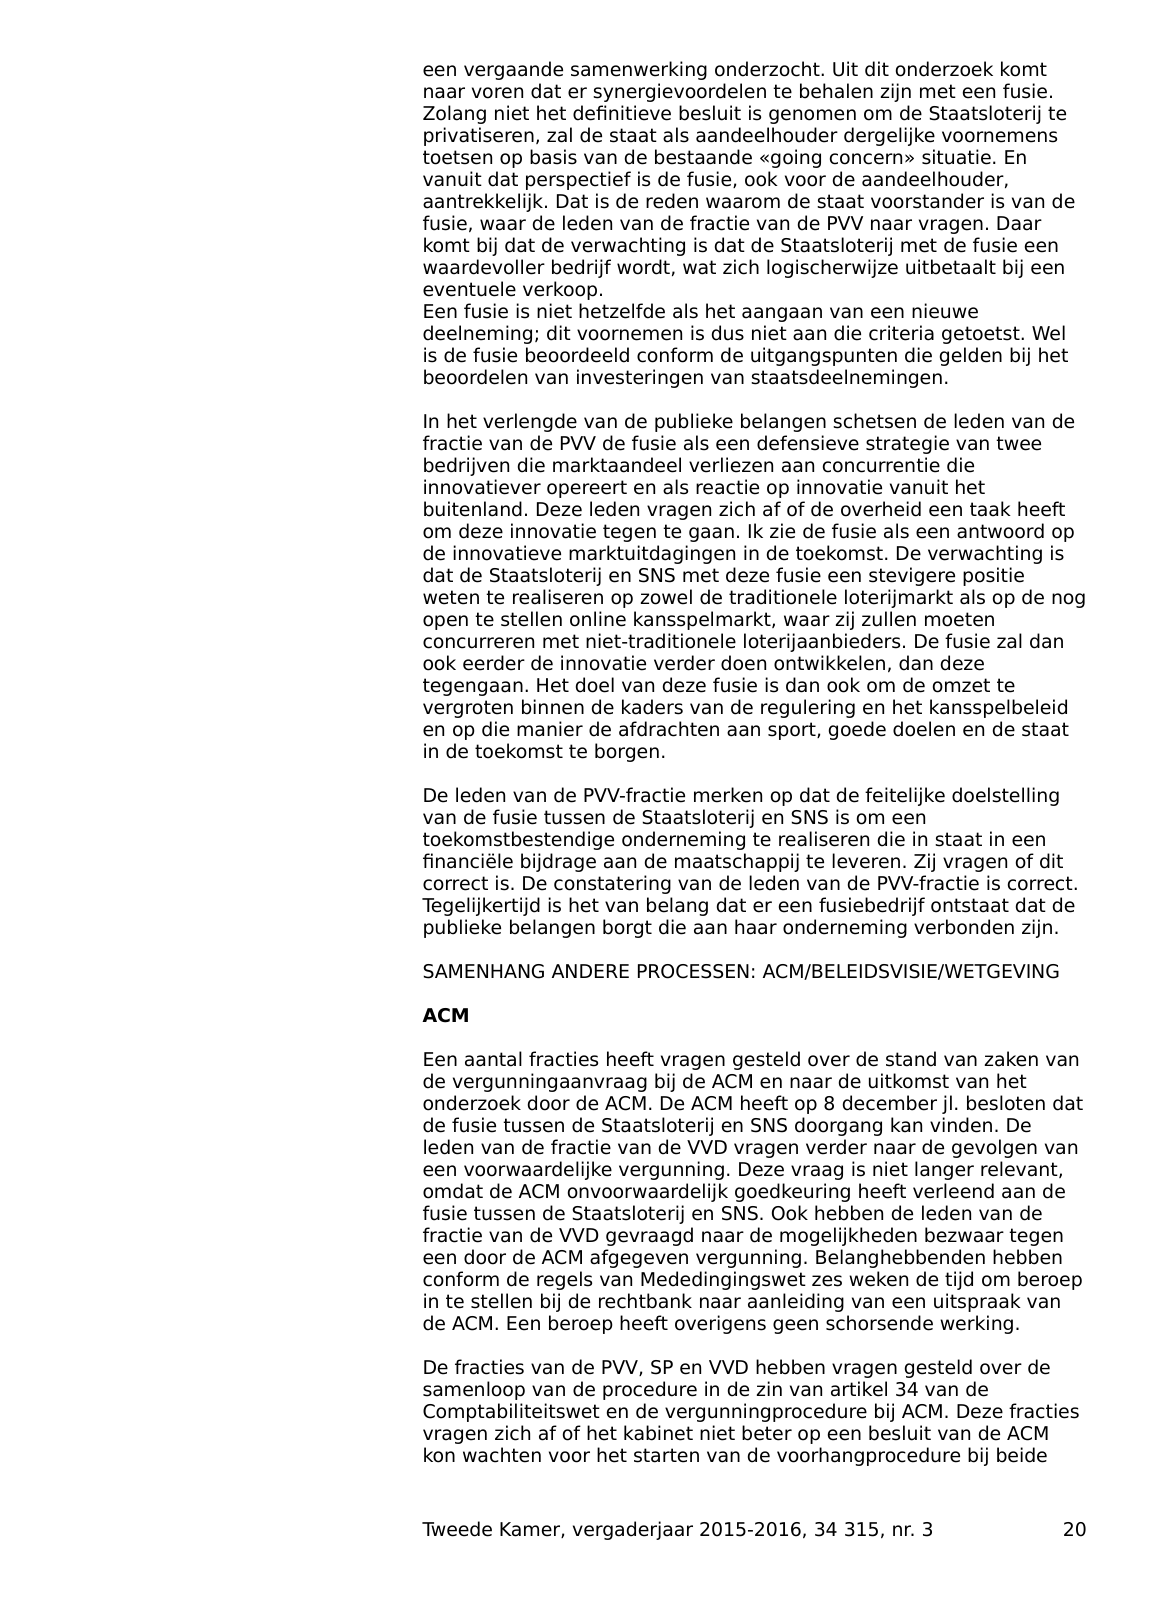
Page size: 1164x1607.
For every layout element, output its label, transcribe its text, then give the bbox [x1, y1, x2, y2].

text Een aantal fracties heeft vragen gesteld over de stand van zaken van de vergunningaanvraag bij de ACM en naar de uitkomst van het onderzoek door de ACM. De ACM heeft op 8 december jl. besloten dat de fusie tussen de Staatsloterij en SNS doorgang kan vinden. De leden van de fractie van de VVD vragen verder naar de gevolgen van een voorwaardelijke vergunning. Deze vraag is niet langer relevant, omdat de ACM onvoorwaardelijk goedkeuring heeft verleend aan de fusie tussen de Staatsloterij en SNS. Ook hebben de leden van de fractie van de VVD gevraagd naar de mogelijkheden bezwaar tegen een door de ACM afgegeven vergunning. Belanghebbenden hebben conform de regels van Mededingingswet zes weken de tijd om beroep in te stellen bij de rechtbank naar aanleiding van een uitspraak van de ACM. Een beroep heeft overigens geen schorsende werking. [422, 1049, 1087, 1335]
subtitle SAMENHANG ANDERE PROCESSEN: ACM/BELEIDSVISIE/WETGEVING [422, 961, 1087, 983]
text De fracties van de PVV, SP en VVD hebben vragen gesteld over de samenloop van de procedure in de zin van artikel 34 van de Comptabiliteitswet en de vergunningprocedure bij ACM. Deze fracties vragen zich af of het kabinet niet beter op een besluit van de ACM kon wachten voor het starten van de voorhangprocedure bij beide [422, 1357, 1087, 1467]
text In het verlengde van de publieke belangen schetsen de leden van de fractie van de PVV de fusie als een defensieve strategie van twee bedrijven die marktaandeel verliezen aan concurrentie die innovatiever opereert en als reactie op innovatie vanuit het buitenland. Deze leden vragen zich af of de overheid een taak heeft om deze innovatie tegen te gaan. Ik zie de fusie als een antwoord op de innovatieve marktuitdagingen in de toekomst. De verwachting is dat de Staatsloterij en SNS met deze fusie een stevigere positie weten te realiseren op zowel de traditionele loterijmarkt als op de nog open te stellen online kansspelmarkt, waar zij zullen moeten concurreren met niet-traditionele loterijaanbieders. De fusie zal dan ook eerder de innovatie verder doen ontwikkelen, dan deze tegengaan. Het doel van deze fusie is dan ook om de omzet te vergroten binnen de kaders van de regulering en het kansspelbeleid en op die manier de afdrachten aan sport, goede doelen en de staat in de toekomst te borgen. [422, 411, 1087, 763]
text Een fusie is niet hetzelfde als het aangaan van een nieuwe deelneming; dit voornemen is dus niet aan die criteria getoetst. Wel is de fusie beoordeeld conform de uitgangspunten die gelden bij het beoordelen van investeringen van staatsdeelnemingen. [422, 301, 1087, 389]
subtitle ACM [422, 1005, 1087, 1027]
text De leden van de PVV-fractie merken op dat de feitelijke doelstelling van de fusie tussen de Staatsloterij en SNS is om een toekomstbestendige onderneming te realiseren die in staat in een financiële bijdrage aan de maatschappij te leveren. Zij vragen of dit correct is. De constatering van de leden van de PVV-fractie is correct. Tegelijkertijd is het van belang dat er een fusiebedrijf ontstaat dat de publieke belangen borgt die aan haar onderneming verbonden zijn. [422, 785, 1087, 939]
text een vergaande samenwerking onderzocht. Uit dit onderzoek komt naar voren dat er synergievoordelen te behalen zijn met een fusie. Zolang niet het definitieve besluit is genomen om de Staatsloterij te privatiseren, zal de staat als aandeelhouder dergelijke voornemens toetsen op basis van de bestaande «going concern» situatie. En vanuit dat perspectief is de fusie, ook voor de aandeelhouder, aantrekkelijk. Dat is de reden waarom de staat voorstander is van de fusie, waar de leden van de fractie van de PVV naar vragen. Daar komt bij dat de verwachting is dat de Staatsloterij met de fusie een waardevoller bedrijf wordt, wat zich logischerwijze uitbetaalt bij een eventuele verkoop. [422, 59, 1087, 301]
